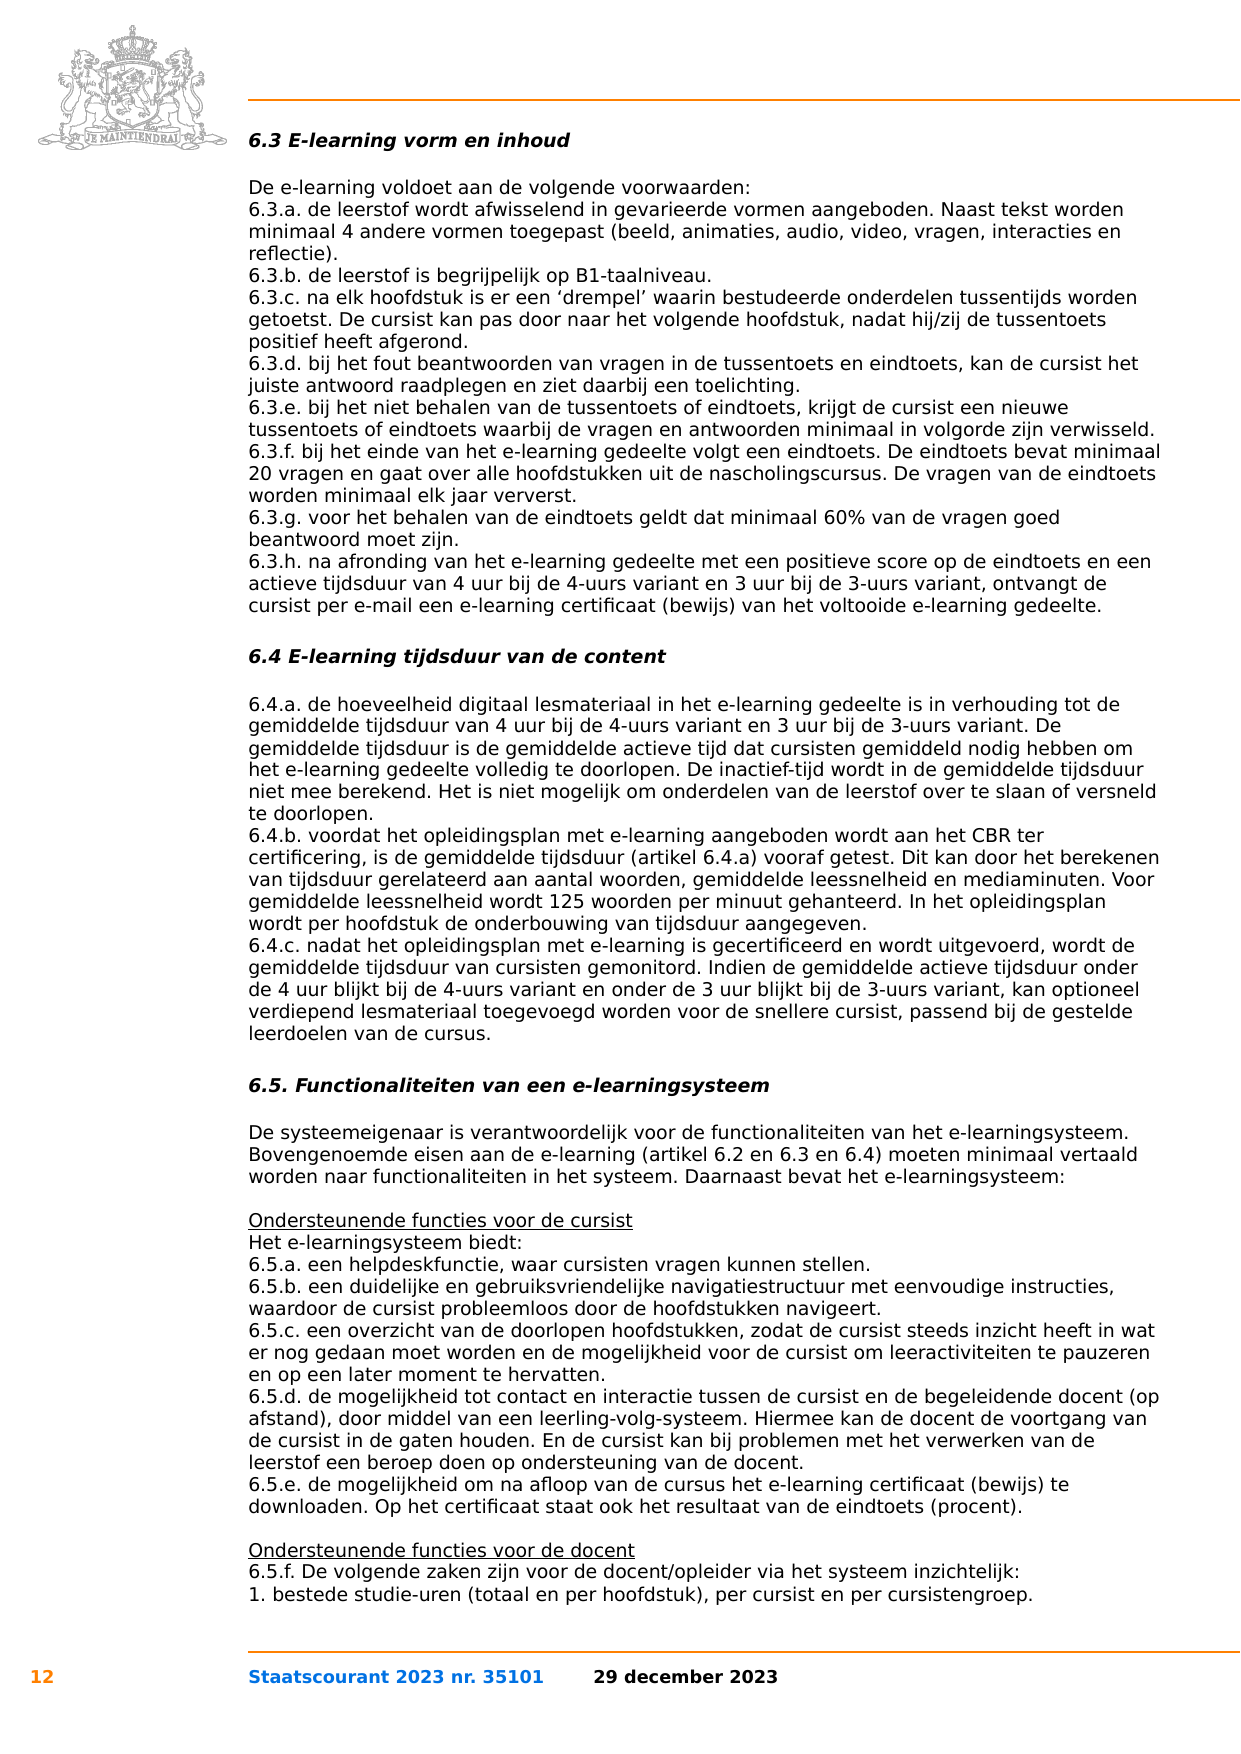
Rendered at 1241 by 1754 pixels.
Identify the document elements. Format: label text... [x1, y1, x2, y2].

subtitle 6.5. Functionaliteiten van een e-learningsysteem [248, 1075, 1163, 1097]
text 6.5.d. de mogelijkheid tot contact en interactie tussen de cursist en de begeleidende docent (op afstand), door middel van een leerling-volg-systeem. Hiermee kan de docent de voortgang van de cursist in de gaten houden. En de cursist kan bij problemen met het verwerken van de leerstof een beroep doen op ondersteuning van de docent. [248, 1386, 1163, 1474]
text 1. bestede studie-uren (totaal en per hoofdstuk), per cursist en per cursistengroep. [248, 1583, 1163, 1605]
text 6.3.b. de leerstof is begrijpelijk op B1-taalniveau. [248, 265, 1163, 287]
text 6.3.a. de leerstof wordt afwisselend in gevarieerde vormen aangeboden. Naast tekst worden minimaal 4 andere vormen toegepast (beeld, animaties, audio, video, vragen, interacties en reflectie). [248, 199, 1163, 265]
text De systeemeigenaar is verantwoordelijk voor de functionaliteiten van het e-learningsysteem. Bovengenoemde eisen aan de e-learning (artikel 6.2 en 6.3 en 6.4) moeten minimaal vertaald worden naar functionaliteiten in het systeem. Daarnaast bevat het e-learningsysteem: [248, 1122, 1163, 1188]
text 6.4.a. de hoeveelheid digitaal lesmateriaal in het e-learning gedeelte is in verhouding tot de gemiddelde tijdsduur van 4 uur bij de 4-uurs variant en 3 uur bij de 3-uurs variant. De gemiddelde tijdsduur is de gemiddelde actieve tijd dat cursisten gemiddeld nodig hebben om het e-learning gedeelte volledig te doorlopen. De inactief-tijd wordt in de gemiddelde tijdsduur niet mee berekend. Het is niet mogelijk om onderdelen van de leerstof over te slaan of versneld te doorlopen. [248, 693, 1163, 825]
text 6.3.e. bij het niet behalen van de tussentoets of eindtoets, krijgt de cursist een nieuwe tussentoets of eindtoets waarbij de vragen en antwoorden minimaal in volgorde zijn verwisseld. [248, 397, 1163, 441]
text Ondersteunende functies voor de cursist [248, 1210, 1163, 1232]
text 6.5.e. de mogelijkheid om na afloop van de cursus het e-learning certificaat (bewijs) te downloaden. Op het certificaat staat ook het resultaat van de eindtoets (procent). [248, 1474, 1163, 1518]
text De e-learning voldoet aan de volgende voorwaarden: [248, 177, 1163, 199]
text Ondersteunende functies voor de docent [248, 1539, 1163, 1561]
text 6.5.c. een overzicht van de doorlopen hoofdstukken, zodat de cursist steeds inzicht heeft in wat er nog gedaan moet worden en de mogelijkheid voor de cursist om leeractiviteiten te pauzeren en op een later moment te hervatten. [248, 1320, 1163, 1386]
text 6.4.c. nadat het opleidingsplan met e-learning is gecertificeerd en wordt uitgevoerd, wordt de gemiddelde tijdsduur van cursisten gemonitord. Indien de gemiddelde actieve tijdsduur onder de 4 uur blijkt bij de 4-uurs variant en onder de 3 uur blijkt bij de 3-uurs variant, kan optioneel verdiepend lesmateriaal toegevoegd worden voor de snellere cursist, passend bij de gestelde leerdoelen van de cursus. [248, 935, 1163, 1045]
text 6.4.b. voordat het opleidingsplan met e-learning aangeboden wordt aan het CBR ter certificering, is de gemiddelde tijdsduur (artikel 6.4.a) vooraf getest. Dit kan door het berekenen van tijdsduur gerelateerd aan aantal woorden, gemiddelde leessnelheid en mediaminuten. Voor gemiddelde leessnelheid wordt 125 woorden per minuut gehanteerd. In het opleidingsplan wordt per hoofdstuk de onderbouwing van tijdsduur aangegeven. [248, 825, 1163, 935]
picture [38, 25, 227, 150]
text 6.3.g. voor het behalen van de eindtoets geldt dat minimaal 60% van de vragen goed beantwoord moet zijn. [248, 507, 1163, 551]
text 6.3.c. na elk hoofdstuk is er een ‘drempel’ waarin bestudeerde onderdelen tussentijds worden getoetst. De cursist kan pas door naar het volgende hoofdstuk, nadat hij/zij de tussentoets positief heeft afgerond. [248, 287, 1163, 353]
text 6.3.f. bij het einde van het e-learning gedeelte volgt een eindtoets. De eindtoets bevat minimaal 20 vragen en gaat over alle hoofdstukken uit de nascholingscursus. De vragen van de eindtoets worden minimaal elk jaar ververst. [248, 441, 1163, 507]
subtitle 6.4 E-learning tijdsduur van de content [248, 646, 1163, 668]
text 6.5.b. een duidelijke en gebruiksvriendelijke navigatiestructuur met eenvoudige instructies, waardoor de cursist probleemloos door de hoofdstukken navigeert. [248, 1276, 1163, 1320]
text Het e-learningsysteem biedt: [248, 1232, 1163, 1254]
subtitle 6.3 E-learning vorm en inhoud [248, 130, 1163, 152]
text 6.3.d. bij het fout beantwoorden van vragen in de tussentoets en eindtoets, kan de cursist het juiste antwoord raadplegen en ziet daarbij een toelichting. [248, 353, 1163, 397]
text 6.5.f. De volgende zaken zijn voor de docent/opleider via het systeem inzichtelijk: [248, 1561, 1163, 1583]
text 6.5.a. een helpdeskfunctie, waar cursisten vragen kunnen stellen. [248, 1254, 1163, 1276]
text 6.3.h. na afronding van het e-learning gedeelte met een positieve score op de eindtoets en een actieve tijdsduur van 4 uur bij de 4-uurs variant en 3 uur bij de 3-uurs variant, ontvangt de cursist per e-mail een e-learning certificaat (bewijs) van het voltooide e-learning gedeelte. [248, 551, 1163, 616]
